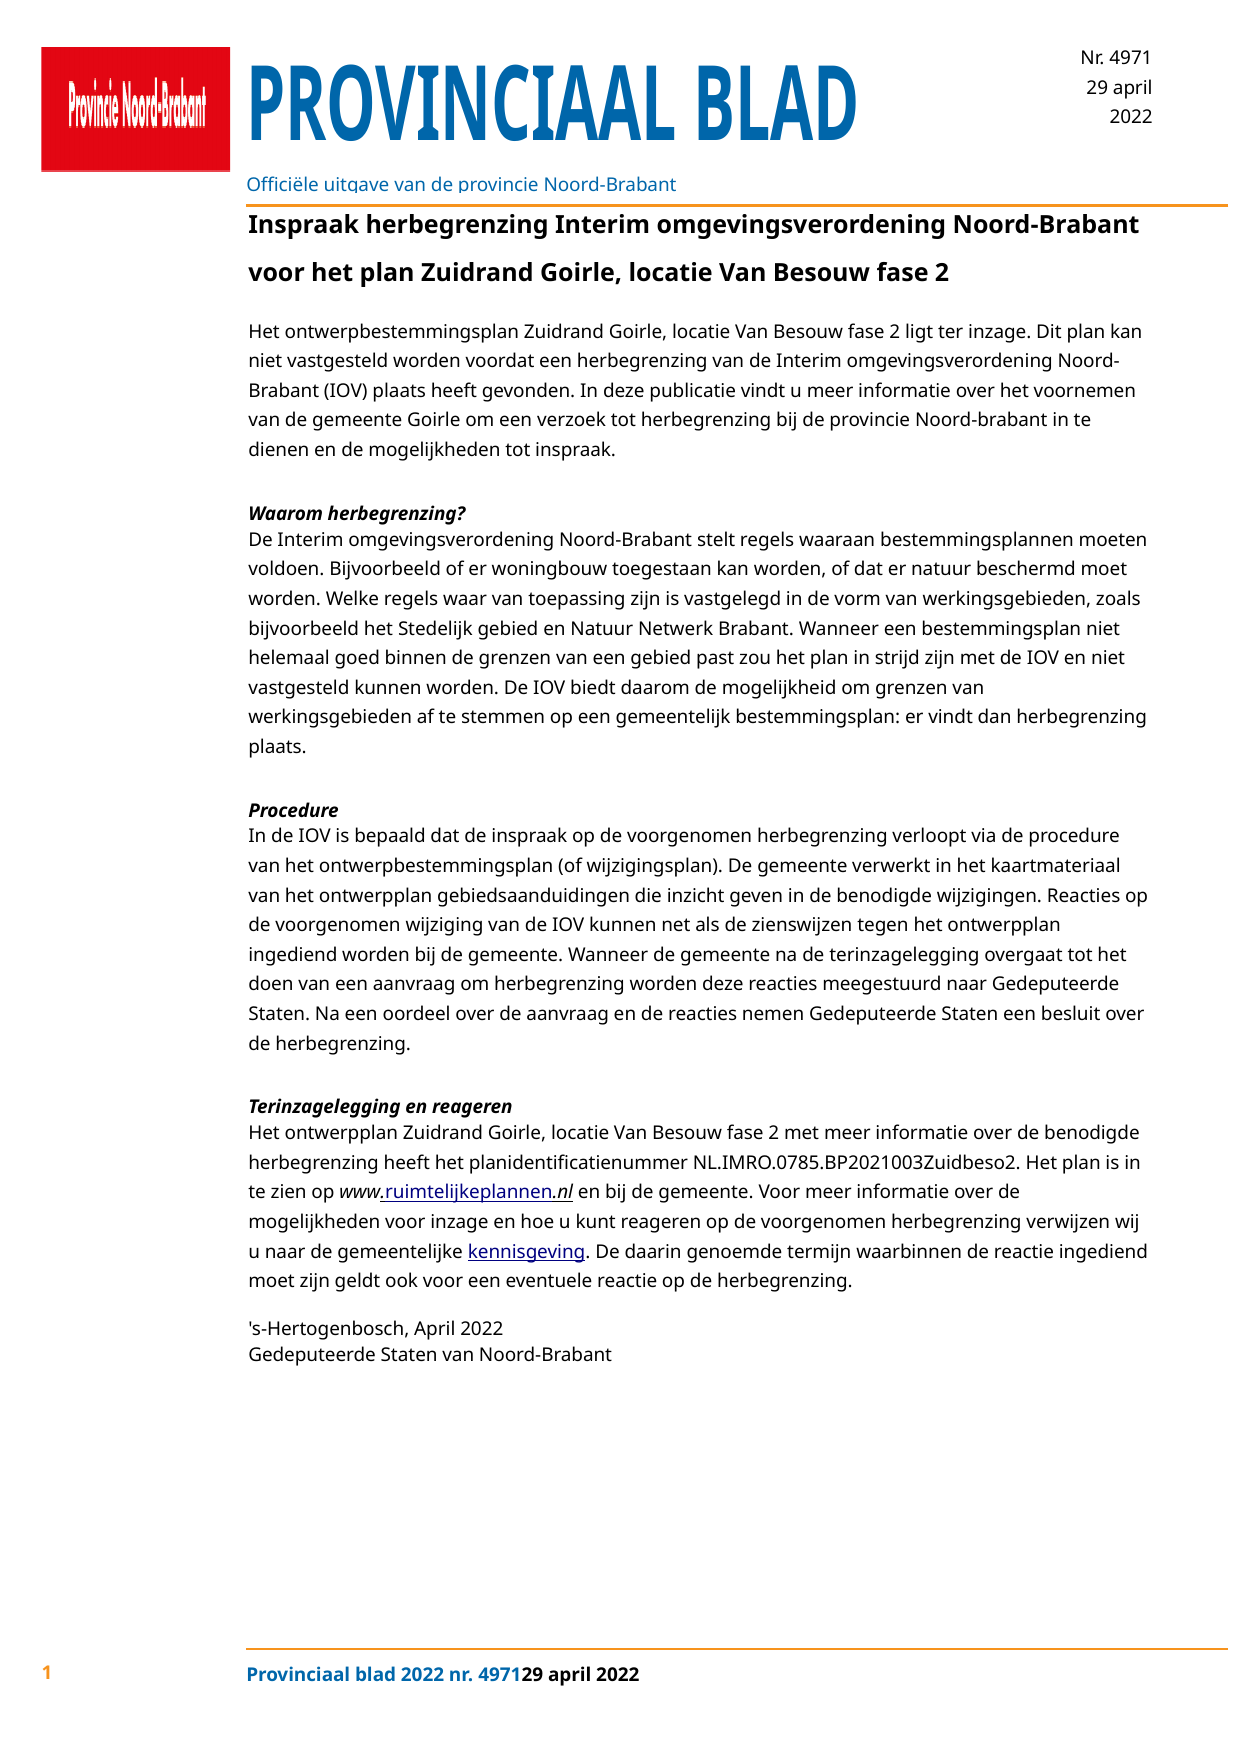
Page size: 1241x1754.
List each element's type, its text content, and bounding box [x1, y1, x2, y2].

text Terinzagelegging en reageren [248, 1094, 1152, 1119]
picture [41, 47, 231, 172]
text De Interim omgevingsverordening Noord-Brabant stelt regels waaraan bestemmingsplannen moeten voldoen. Bijvoorbeeld of er woningbouw toegestaan kan worden, of dat er natuur beschermd moet worden. Welke regels waar van toepassing zijn is vastgelegd in de vorm van werkingsgebieden, zoals bijvoorbeeld het Stedelijk gebied en Natuur Netwerk Brabant. Wanneer een bestemmingsplan niet helemaal goed binnen de grenzen van een gebied past zou het plan in strijd zijn met de IOV en niet vastgesteld kunnen worden. De IOV biedt daarom de mogelijkheid om grenzen van werkingsgebieden af te stemmen op een gemeentelijk bestemmingsplan: er vindt dan herbegrenzing plaats. [248, 526, 1152, 759]
text 's-Hertogenbosch, April 2022 [248, 1315, 1152, 1341]
text Het ontwerpplan Zuidrand Goirle, locatie Van Besouw fase 2 met meer informatie over de benodigde herbegrenzing heeft het planidentificatienummer NL.IMRO.0785.BP2021003Zuidbeso2. Het plan is in te zien op www.ruimtelijkeplannen.nl en bij de gemeente. Voor meer informatie over de mogelijkheden voor inzage en hoe u kunt reageren op de voorgenomen herbegrenzing verwijzen wij u naar de gemeentelijke kennisgeving. De daarin genoemde termijn waarbinnen de reactie ingediend moet zijn geldt ook voor een eventuele reactie op de herbegrenzing. [248, 1119, 1152, 1293]
text Inspraak herbegrenzing Interim omgevingsverordening Noord-Brabant voor het plan Zuidrand Goirle, locatie Van Besouw fase 2 [248, 207, 1152, 288]
text Procedure [248, 797, 1152, 823]
text In de IOV is bepaald dat de inspraak op de voorgenomen herbegrenzing verloopt via de procedure van het ontwerpbestemmingsplan (of wijzigingsplan). De gemeente verwerkt in het kaartmateriaal van het ontwerpplan gebiedsaanduidingen die inzicht geven in de benodigde wijzigingen. Reacties op de voorgenomen wijziging van de IOV kunnen net als de zienswijzen tegen het ontwerpplan ingediend worden bij de gemeente. Wanneer de gemeente na de terinzagelegging overgaat tot het doen van een aanvraag om herbegrenzing worden deze reacties meegestuurd naar Gedeputeerde Staten. Na een oordeel over de aanvraag en de reacties nemen Gedeputeerde Staten een besluit over de herbegrenzing. [248, 823, 1152, 1056]
text Waarom herbegrenzing? [248, 500, 1152, 526]
text Het ontwerpbestemmingsplan Zuidrand Goirle, locatie Van Besouw fase 2 ligt ter inzage. Dit plan kan niet vastgesteld worden voordat een herbegrenzing van de Interim omgevingsverordening Noord-Brabant (IOV) plaats heeft gevonden. In deze publicatie vindt u meer informatie over het voornemen van de gemeente Goirle om een verzoek tot herbegrenzing bij de provincie Noord-brabant in te dienen en de mogelijkheden tot inspraak. [248, 318, 1152, 462]
text Gedeputeerde Staten van Noord-Brabant [248, 1341, 1152, 1367]
